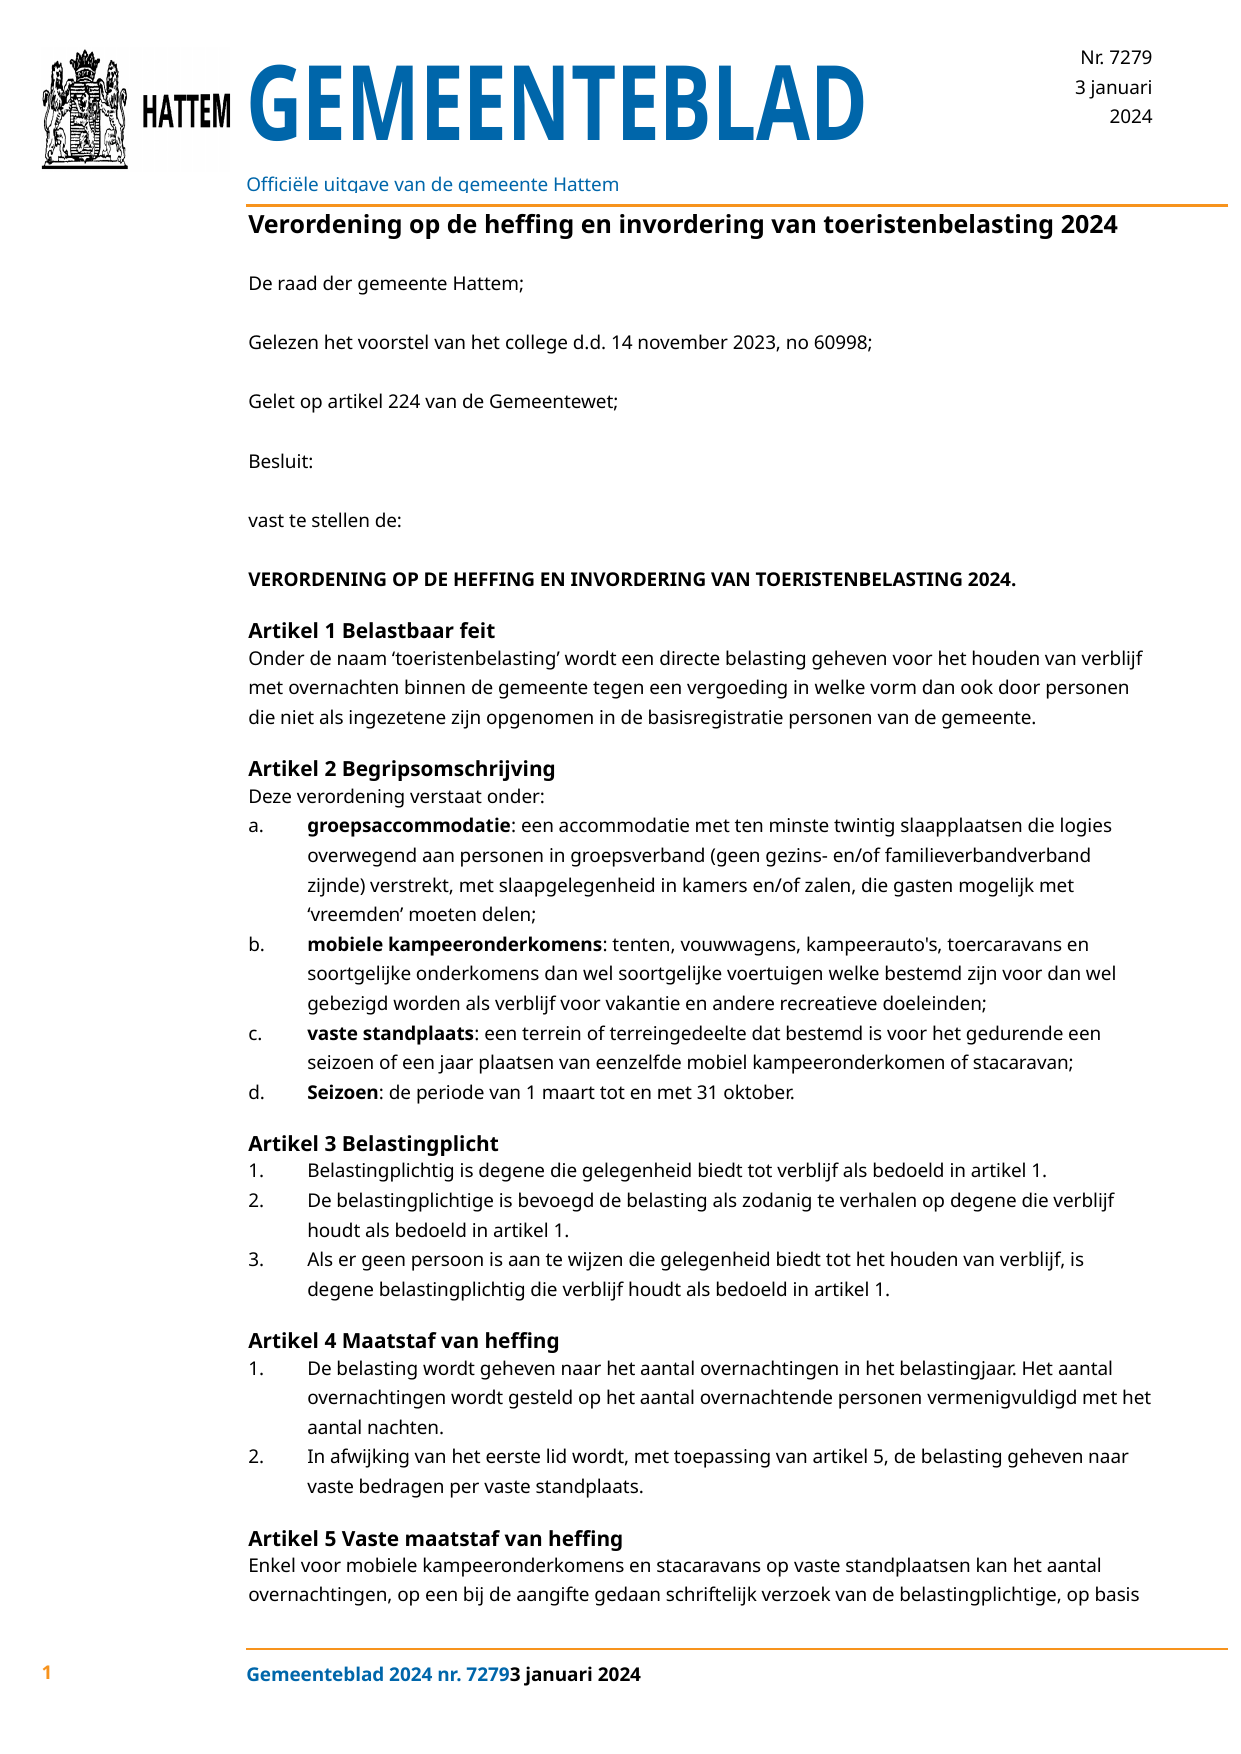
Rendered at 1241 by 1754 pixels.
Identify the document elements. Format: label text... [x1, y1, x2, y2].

text Deze verordening verstaat onder: [248, 783, 1152, 809]
text Gelezen het voorstel van het college d.d. 14 november 2023, no 60998; [248, 329, 1152, 355]
list vaste standplaats: een terrein of terreingedeelte dat bestemd is voor het gedurende een seizoen of een jaar plaatsen van eenzelfde mobiel kampeeronderkomen of stacaravan; [248, 1020, 1152, 1075]
list Belastingplichtig is degene die gelegenheid biedt tot verblijf als bedoeld in artikel 1. [248, 1158, 1152, 1183]
text Artikel 1 Belastbaar feit [248, 617, 1152, 645]
text Enkel voor mobiele kampeeronderkomens en stacaravans op vaste standplaatsen kan het aantal overnachtingen, op een bij de aangifte gedaan schriftelijk verzoek van de belastingplichtige, op basis [248, 1552, 1152, 1607]
text De raad der gemeente Hattem; [248, 270, 1152, 296]
list Als er geen persoon is aan te wijzen die gelegenheid biedt tot het houden van verblijf, is degene belastingplichtig die verblijf houdt als bedoeld in artikel 1. [248, 1246, 1152, 1302]
picture [41, 47, 231, 172]
text VERORDENING OP DE HEFFING EN INVORDERING VAN TOERISTENBELASTING 2024. [248, 566, 1152, 592]
text Artikel 5 Vaste maatstaf van heffing [248, 1524, 1152, 1552]
text Besluit: [248, 448, 1152, 473]
text Gelet op artikel 224 van de Gemeentewet; [248, 389, 1152, 414]
text Onder de naam ‘toeristenbelasting’ wordt een directe belasting geheven voor het houden van verblijf met overnachten binnen de gemeente tegen een vergoeding in welke vorm dan ook door personen die niet als ingezetene zijn opgenomen in de basisregistratie personen van de gemeente. [248, 645, 1152, 730]
list De belasting wordt geheven naar het aantal overnachtingen in het belastingjaar. Het aantal overnachtingen wordt gesteld op het aantal overnachtende personen vermenigvuldigd met het aantal nachten. [248, 1355, 1152, 1440]
text Artikel 2 Begripsomschrijving [248, 754, 1152, 783]
text vast te stellen de: [248, 507, 1152, 533]
list In afwijking van het eerste lid wordt, met toepassing van artikel 5, de belasting geheven naar vaste bedragen per vaste standplaats. [248, 1444, 1152, 1499]
list mobiele kampeeronderkomens: tenten, vouwwagens, kampeerauto's, toercaravans en soortgelijke onderkomens dan wel soortgelijke voertuigen welke bestemd zijn voor dan wel gebezigd worden als verblijf voor vakantie en andere recreatieve doeleinden; [248, 931, 1152, 1016]
text Artikel 4 Maatstaf van heffing [248, 1326, 1152, 1355]
text Verordening op de heffing en invordering van toeristenbelasting 2024 [248, 207, 1152, 241]
list groepsaccommodatie: een accommodatie met ten minste twintig slaapplaatsen die logies overwegend aan personen in groepsverband (geen gezins- en/of familieverbandverband zijnde) verstrekt, met slaapgelegenheid in kamers en/of zalen, die gasten mogelijk met ‘vreemden’ moeten delen; [248, 813, 1152, 927]
list De belastingplichtige is bevoegd de belasting als zodanig te verhalen op degene die verblijf houdt als bedoeld in artikel 1. [248, 1187, 1152, 1243]
list Seizoen: de periode van 1 maart tot en met 31 oktober. [248, 1079, 1152, 1104]
text Artikel 3 Belastingplicht [248, 1129, 1152, 1158]
